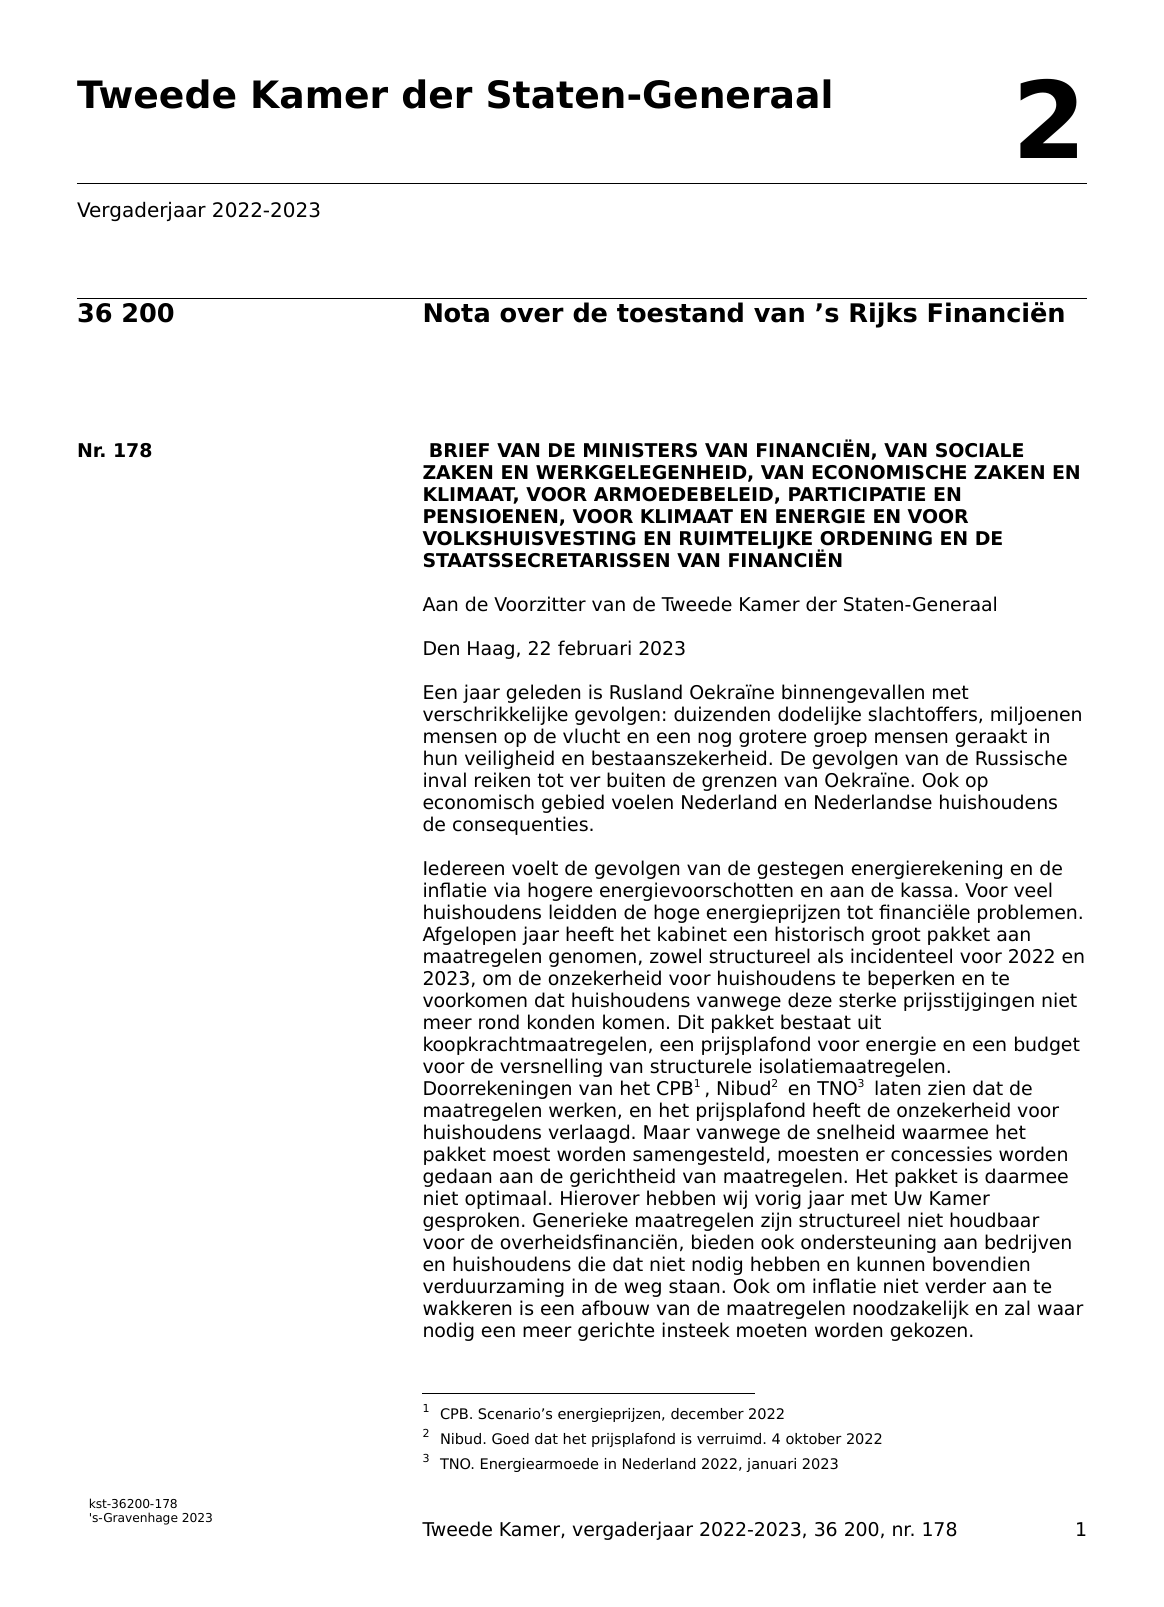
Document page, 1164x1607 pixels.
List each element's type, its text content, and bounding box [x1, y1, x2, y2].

text Den Haag, 22 februari 2023 [422, 638, 1087, 660]
table_cell Vergaderjaar 2022-2023 [77, 184, 1087, 298]
subtitle Nr. 178 BRIEF VAN DE MINISTERS VAN FINANCIËN, VAN SOCIALE ZAKEN EN WERKGELEGENHEID, VAN ECONOMISCHE ZAKEN EN KLIMAAT, VOOR ARMOEDEBELEID, PARTICIPATIE EN PENSIOENEN, VOOR KLIMAAT EN ENERGIE EN VOOR VOLKSHUISVESTING EN RUIMTELIJKE ORDENING EN DE STAATSSECRETARISSEN VAN FINANCIËN [77, 440, 1087, 572]
subtitle 36 200 Nota over de toestand van ’s Rijks Financiën [77, 299, 1087, 329]
text TNO. Energiearmoede in Nederland 2022, januari 2023 [422, 1452, 1087, 1474]
text CPB. Scenario’s energieprijzen, december 2022 [422, 1402, 1087, 1424]
table_header Tweede Kamer der Staten-Generaal [77, 59, 886, 183]
text kst-36200-178 [88, 1497, 323, 1511]
text Aan de Voorzitter van de Tweede Kamer der Staten-Generaal [422, 594, 1087, 616]
text Een jaar geleden is Rusland Oekraïne binnengevallen met verschrikkelijke gevolgen: duizenden dodelijke slachtoffers, miljoenen mensen op de vlucht en een nog grotere groep mensen geraakt in hun veiligheid en bestaanszekerheid. De gevolgen van de Russische inval reiken tot ver buiten de grenzen van Oekraïne. Ook op economisch gebied voelen Nederland en Nederlandse huishoudens de consequenties. [422, 682, 1087, 836]
text Nibud. Goed dat het prijsplafond is verruimd. 4 oktober 2022 [422, 1427, 1087, 1449]
text Iedereen voelt de gevolgen van de gestegen energierekening en de inflatie via hogere energievoorschotten en aan de kassa. Voor veel huishoudens leidden de hoge energieprijzen tot financiële problemen. Afgelopen jaar heeft het kabinet een historisch groot pakket aan maatregelen genomen, zowel structureel als incidenteel voor 2022 en 2023, om de onzekerheid voor huishoudens te beperken en te voorkomen dat huishoudens vanwege deze sterke prijsstijgingen niet meer rond konden komen. Dit pakket bestaat uit koopkrachtmaatregelen, een prijsplafond voor energie en een budget voor de versnelling van structurele isolatiemaatregelen. Doorrekeningen van het CPB, Nibud en TNO laten zien dat de maatregelen werken, en het prijsplafond heeft de onzekerheid voor huishoudens verlaagd. Maar vanwege de snelheid waarmee het pakket moest worden samengesteld, moesten er concessies worden gedaan aan de gerichtheid van maatregelen. Het pakket is daarmee niet optimaal. Hierover hebben wij vorig jaar met Uw Kamer gesproken. Generieke maatregelen zijn structureel niet houdbaar voor de overheidsfinanciën, bieden ook ondersteuning aan bedrijven en huishoudens die dat niet nodig hebben en kunnen bovendien verduurzaming in de weg staan. Ook om inflatie niet verder aan te wakkeren is een afbouw van de maatregelen noodzakelijk en zal waar nodig een meer gerichte insteek moeten worden gekozen. [422, 858, 1087, 1342]
table_header 2 [886, 59, 1087, 183]
text 's-Gravenhage 2023 [88, 1511, 323, 1525]
